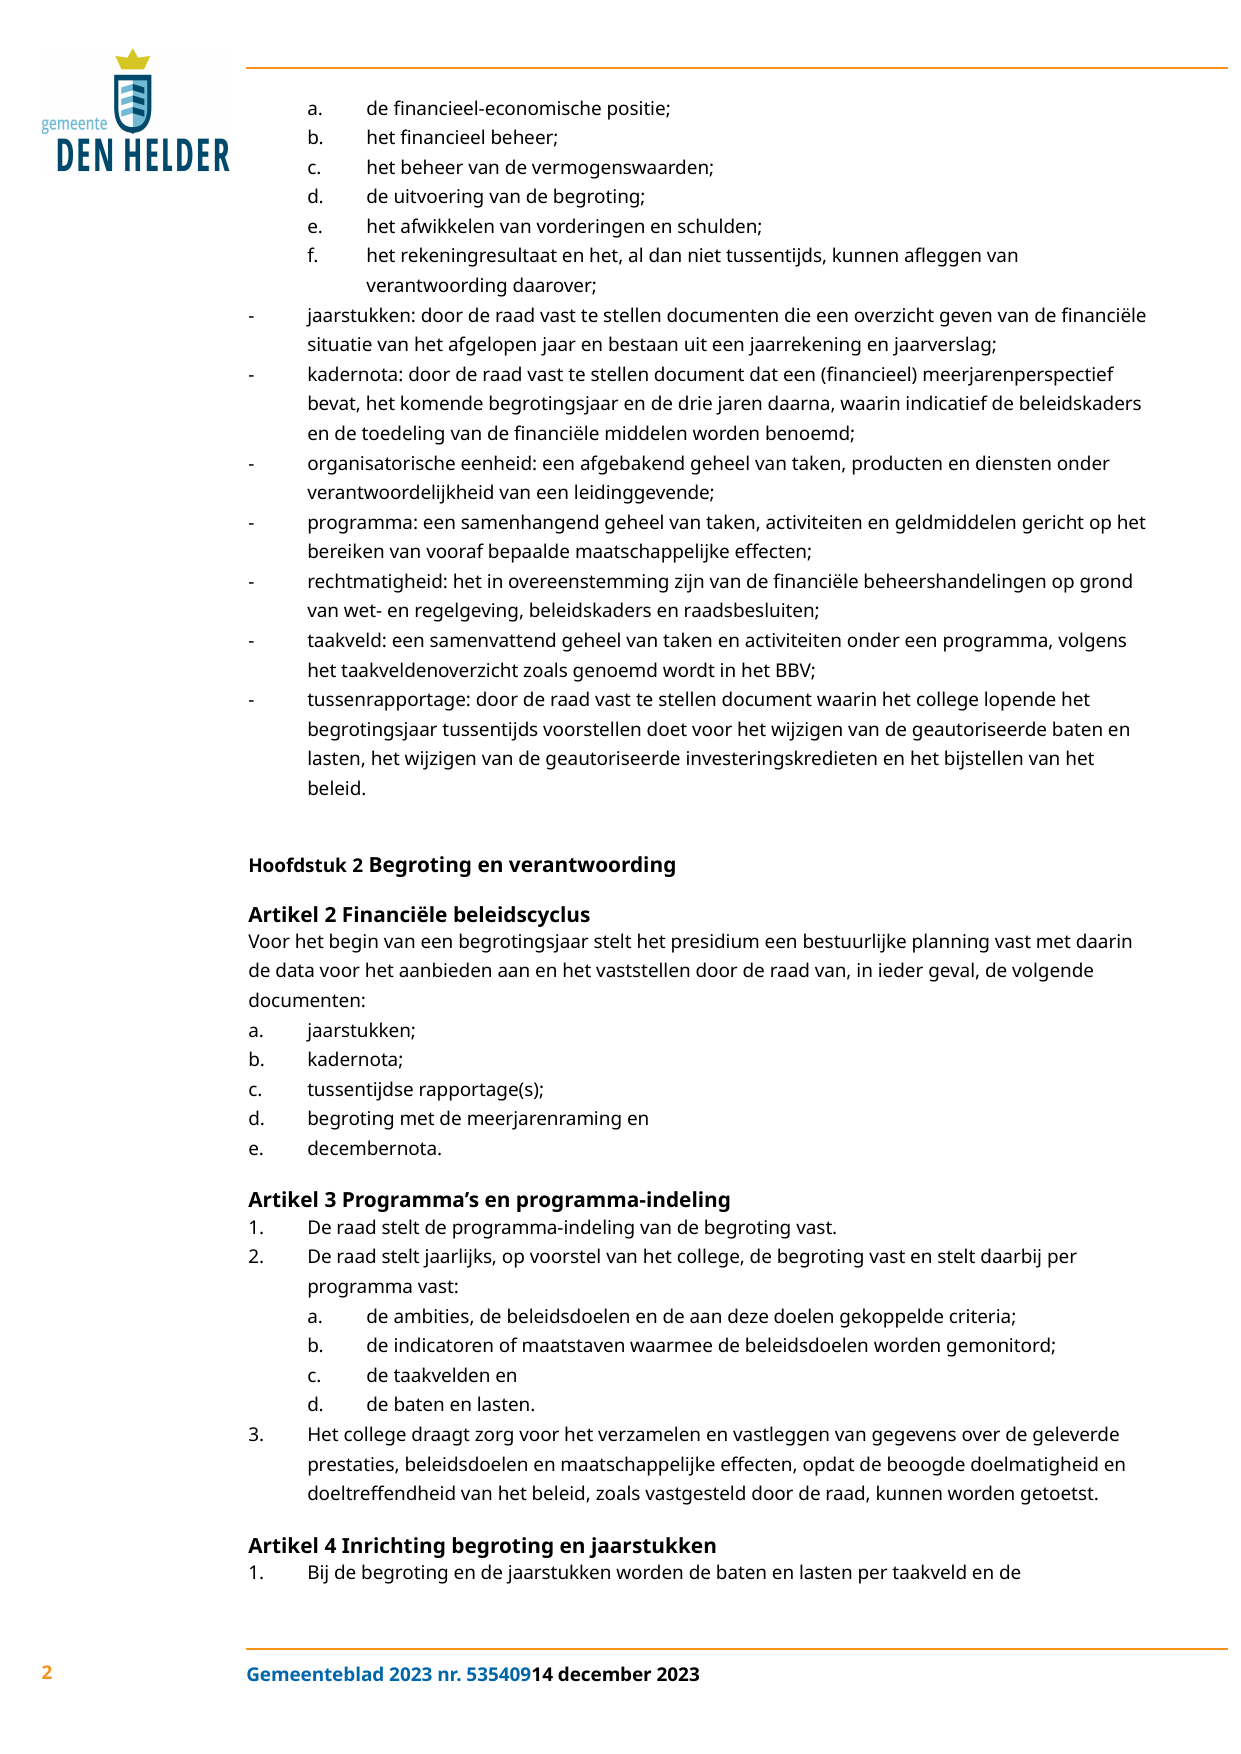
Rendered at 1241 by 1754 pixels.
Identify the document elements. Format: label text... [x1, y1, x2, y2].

list rechtmatigheid: het in overeenstemming zijn van de financiële beheershandelingen op grond van wet- en regelgeving, beleidskaders en raadsbesluiten; [248, 568, 1152, 623]
list de taakvelden en [307, 1362, 1152, 1388]
list tussentijdse rapportage(s); [248, 1076, 1152, 1102]
list De raad stelt de programma-indeling van de begroting vast. [248, 1214, 1152, 1240]
picture [41, 47, 231, 172]
list programma: een samenhangend geheel van taken, activiteiten en geldmiddelen gericht op het bereiken van vooraf bepaalde maatschappelijke effecten; [248, 509, 1152, 564]
list taakveld: een samenvattend geheel van taken en activiteiten onder een programma, volgens het taakveldenoverzicht zoals genoemd wordt in het BBV; [248, 627, 1152, 683]
list begroting met de meerjarenraming en [248, 1106, 1152, 1131]
list het rekeningresultaat en het, al dan niet tussentijds, kunnen afleggen van verantwoording daarover; [307, 243, 1152, 298]
list de uitvoering van de begroting; [307, 183, 1152, 209]
list Bij de begroting en de jaarstukken worden de baten en lasten per taakveld en de [248, 1559, 1152, 1585]
picture [63, 144, 68, 165]
text Artikel 3 Programma’s en programma-indeling [248, 1186, 1152, 1214]
picture [220, 160, 224, 172]
list De raad stelt jaarlijks, op voorstel van het college, de begroting vast en stelt daarbij per programma vast: [248, 1244, 1152, 1299]
text Artikel 4 Inrichting begroting en jaarstukken [248, 1531, 1152, 1559]
picture [182, 144, 187, 165]
list de financieel-economische positie; [307, 95, 1152, 121]
text Artikel 2 Financiële beleidscyclus [248, 900, 1152, 928]
list het afwikkelen van vorderingen en schulden; [307, 213, 1152, 239]
list de ambities, de beleidsdoelen en de aan deze doelen gekoppelde criteria; [307, 1303, 1152, 1328]
list jaarstukken; [248, 1017, 1152, 1043]
list het beheer van de vermogenswaarden; [307, 154, 1152, 180]
text Hoofdstuk 2 Begroting en verantwoording [248, 850, 1152, 879]
list organisatorische eenheid: een afgebakend geheel van taken, producten en diensten onder verantwoordelijkheid van een leidinggevende; [248, 450, 1152, 505]
list de indicatoren of maatstaven waarmee de beleidsdoelen worden gemonitord; [307, 1332, 1152, 1358]
list het financieel beheer; [307, 124, 1152, 150]
list de baten en lasten. [307, 1392, 1152, 1417]
list kadernota: door de raad vast te stellen document dat een (financieel) meerjarenperspectief bevat, het komende begrotingsjaar en de drie jaren daarna, waarin indicatief de beleidskaders en de toedeling van de financiële middelen worden benoemd; [248, 361, 1152, 446]
list kadernota; [248, 1046, 1152, 1072]
list jaarstukken: door de raad vast te stellen documenten die een overzicht geven van de financiële situatie van het afgelopen jaar en bestaan uit een jaarrekening en jaarverslag; [248, 302, 1152, 357]
list Het college draagt zorg voor het verzamelen en vastleggen van gegevens over de geleverde prestaties, beleidsdoelen en maatschappelijke effecten, opdat de beoogde doelmatigheid en doeltreffendheid van het beleid, zoals vastgesteld door de raad, kunnen worden getoetst. [248, 1421, 1152, 1506]
picture [100, 154, 106, 172]
picture [130, 157, 135, 172]
text Voor het begin van een begrotingsjaar stelt het presidium een bestuurlijke planning vast met daarin de data voor het aanbieden aan en het vaststellen door de raad van, in ieder geval, de volgende documenten: [248, 928, 1152, 1013]
list decembernota. [248, 1135, 1152, 1161]
list tussenrapportage: door de raad vast te stellen document waarin het college lopende het begrotingsjaar tussentijds voorstellen doet voor het wijzigen van de geautoriseerde baten en lasten, het wijzigen van de geautoriseerde investeringskredieten en het bijstellen van het beleid. [248, 686, 1152, 801]
